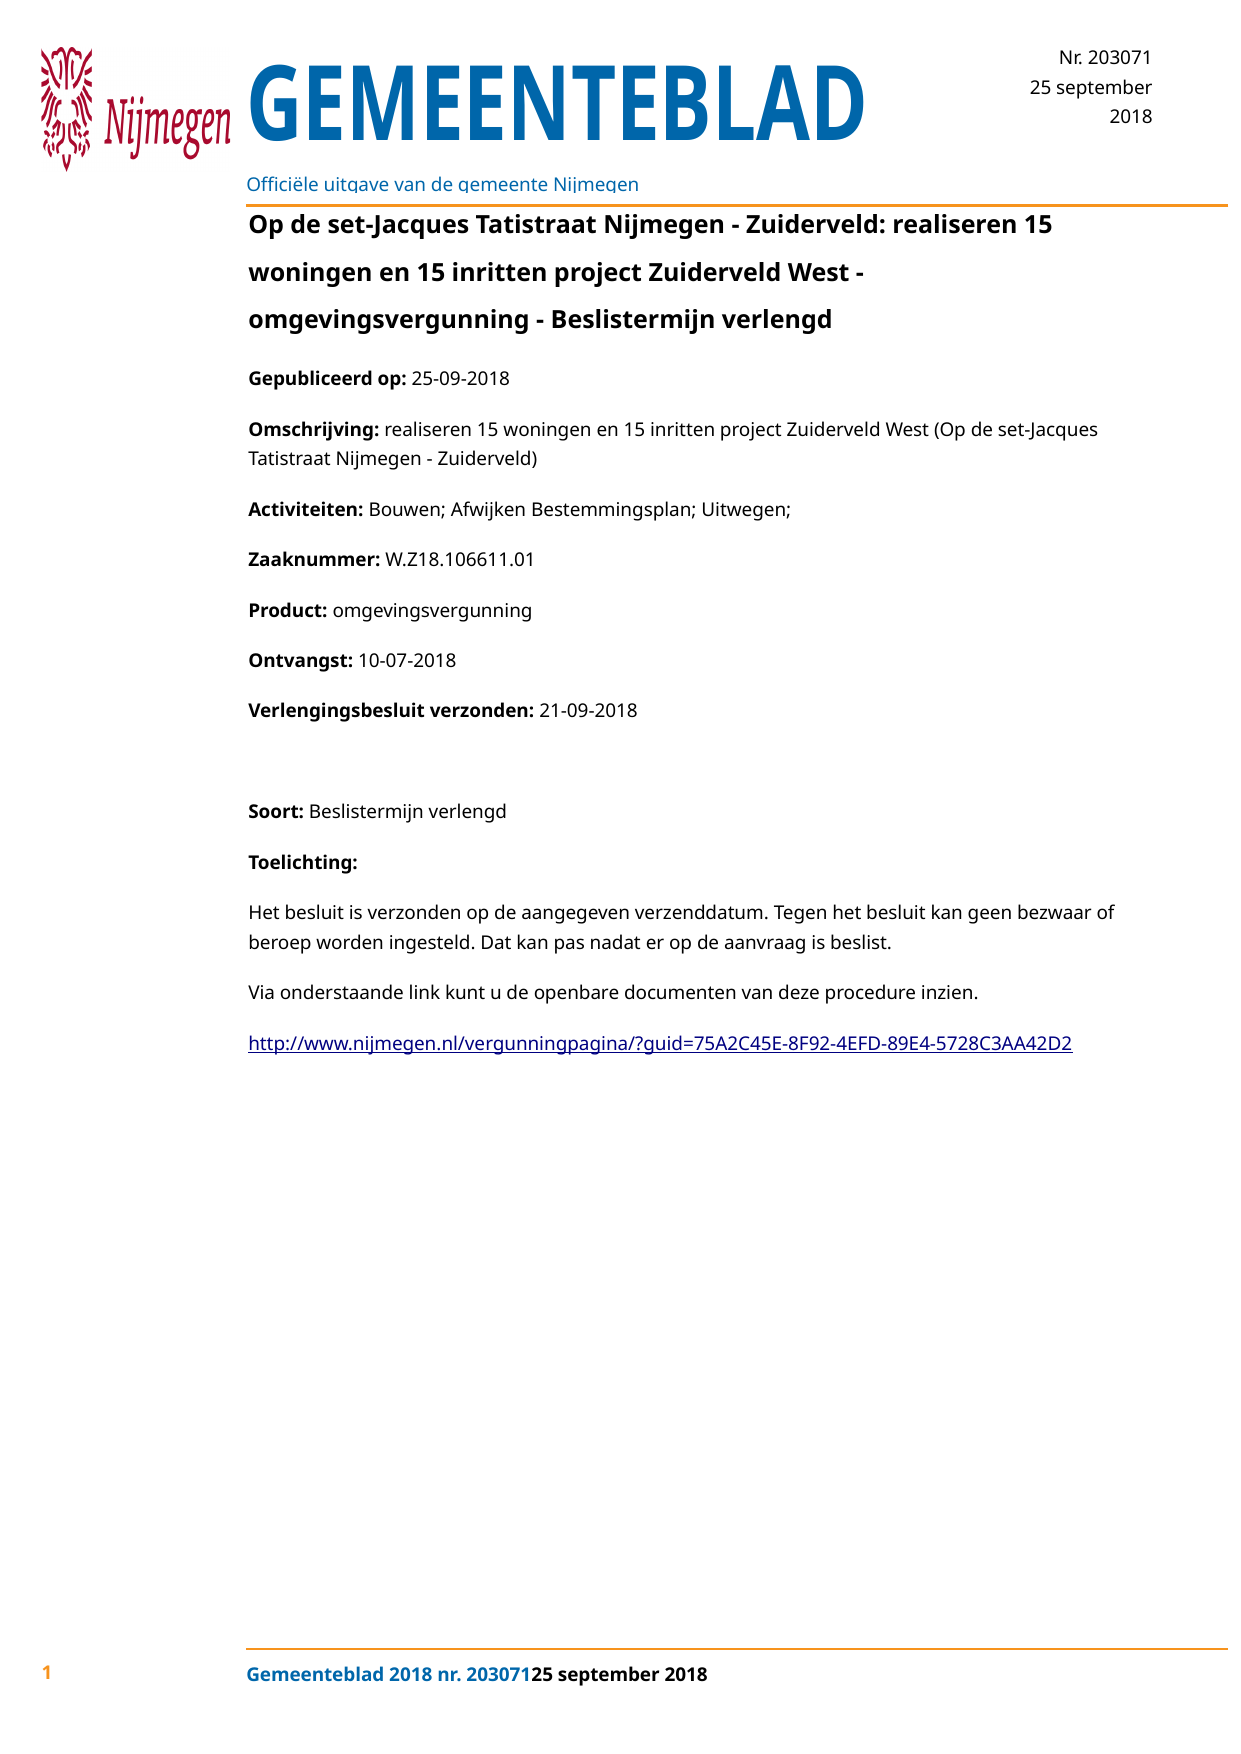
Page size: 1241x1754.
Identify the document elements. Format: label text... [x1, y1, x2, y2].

text Via onderstaande link kunt u de openbare documenten van deze procedure inzien. [248, 979, 1152, 1005]
text http://www.nijmegen.nl/vergunningpagina/?guid=75A2C45E-8F92-4EFD-89E4-5728C3AA42D2 [248, 1030, 1152, 1055]
text Verlengingsbesluit verzonden: 21-09-2018 [248, 698, 1152, 723]
text Op de set-Jacques Tatistraat Nijmegen - Zuiderveld: realiseren 15 woningen en 15 inritten project Zuiderveld West - omgevingsvergunning - Beslistermijn verlengd [248, 207, 1152, 336]
picture [41, 47, 231, 172]
text Soort: Beslistermijn verlengd [248, 798, 1152, 824]
text Omschrijving: realiseren 15 woningen en 15 inritten project Zuiderveld West (Op de set-Jacques Tatistraat Nijmegen - Zuiderveld) [248, 416, 1152, 471]
text Zaaknummer: W.Z18.106611.01 [248, 546, 1152, 572]
text Product: omgevingsvergunning [248, 597, 1152, 622]
text Het besluit is verzonden op de aangegeven verzenddatum. Tegen het besluit kan geen bezwaar of beroep worden ingesteld. Dat kan pas nadat er op de aanvraag is beslist. [248, 899, 1152, 954]
text Ontvangst: 10-07-2018 [248, 647, 1152, 673]
text Toelichting: [248, 849, 1152, 874]
text Gepubliceerd op: 25-09-2018 [248, 366, 1152, 391]
text Activiteiten: Bouwen; Afwijken Bestemmingsplan; Uitwegen; [248, 496, 1152, 522]
